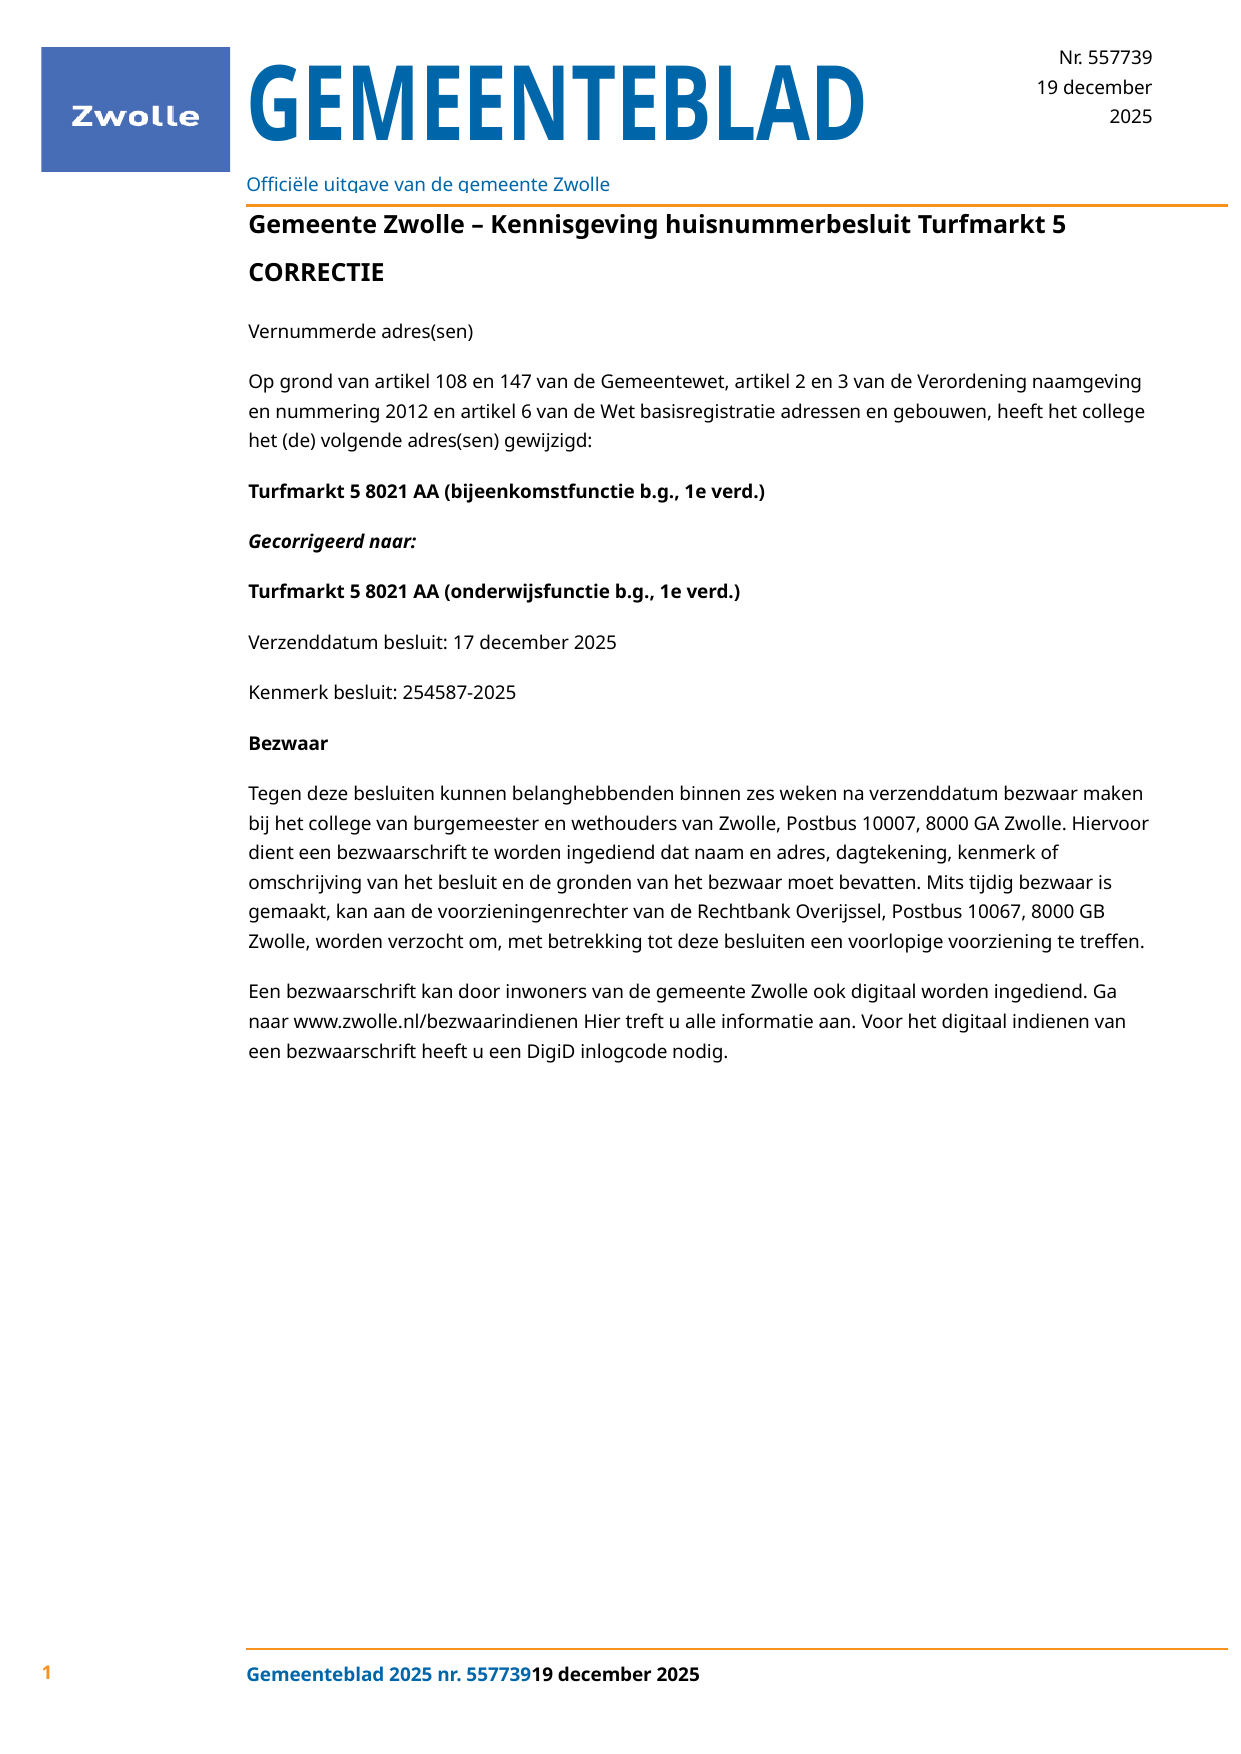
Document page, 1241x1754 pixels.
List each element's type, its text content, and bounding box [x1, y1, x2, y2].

text Een bezwaarschrift kan door inwoners van de gemeente Zwolle ook digitaal worden ingediend. Ga naar www.zwolle.nl/bezwaarindienen Hier treft u alle informatie aan. Voor het digitaal indienen van een bezwaarschrift heeft u een DigiD inlogcode nodig. [248, 979, 1152, 1064]
picture [41, 47, 231, 172]
text Op grond van artikel 108 en 147 van de Gemeentewet, artikel 2 en 3 van de Verordening naamgeving en nummering 2012 en artikel 6 van de Wet basisregistratie adressen en gebouwen, heeft het college het (de) volgende adres(sen) gewijzigd: [248, 368, 1152, 453]
text Turfmarkt 5 8021 AA (bijeenkomstfunctie b.g., 1e verd.) [248, 478, 1152, 504]
text Gecorrigeerd naar: [248, 528, 1152, 554]
text Turfmarkt 5 8021 AA (onderwijsfunctie b.g., 1e verd.) [248, 579, 1152, 604]
text Bezwaar [248, 730, 1152, 756]
text Gemeente Zwolle – Kennisgeving huisnummerbesluit Turfmarkt 5 CORRECTIE [248, 207, 1152, 288]
text Tegen deze besluiten kunnen belanghebbenden binnen zes weken na verzenddatum bezwaar maken bij het college van burgemeester en wethouders van Zwolle, Postbus 10007, 8000 GA Zwolle. Hiervoor dient een bezwaarschrift te worden ingediend dat naam en adres, dagtekening, kenmerk of omschrijving van het besluit en de gronden van het bezwaar moet bevatten. Mits tijdig bezwaar is gemaakt, kan aan de voorzieningenrechter van de Rechtbank Overijssel, Postbus 10067, 8000 GB Zwolle, worden verzocht om, met betrekking tot deze besluiten een voorlopige voorziening te treffen. [248, 780, 1152, 954]
text Verzenddatum besluit: 17 december 2025 [248, 629, 1152, 655]
text Vernummerde adres(sen) [248, 318, 1152, 344]
text Kenmerk besluit: 254587-2025 [248, 679, 1152, 705]
